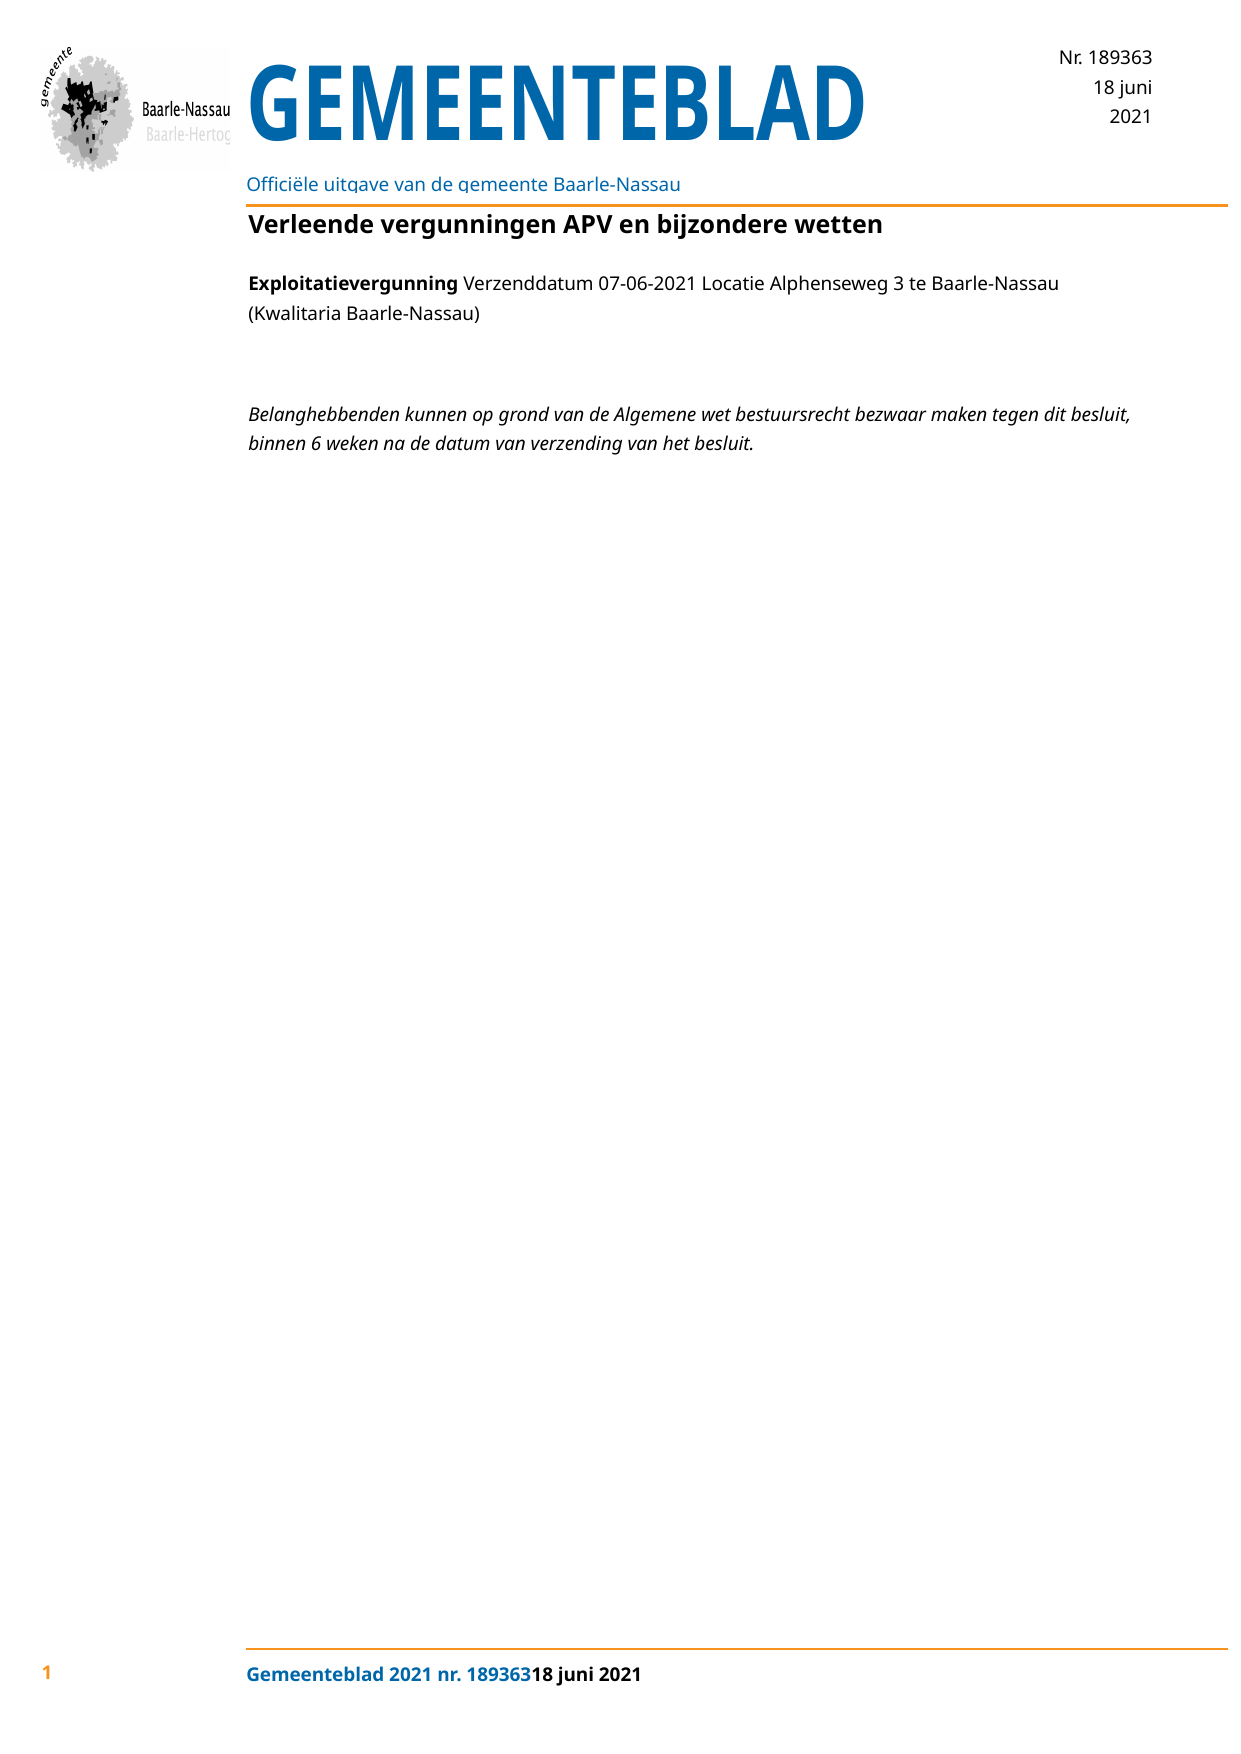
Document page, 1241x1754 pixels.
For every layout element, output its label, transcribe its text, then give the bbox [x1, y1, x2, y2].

text Belanghebbenden kunnen op grond van de Algemene wet bestuursrecht bezwaar maken tegen dit besluit, binnen 6 weken na de datum van verzending van het besluit. [248, 401, 1152, 456]
text Exploitatievergunning Verzenddatum 07-06-2021 Locatie Alphenseweg 3 te Baarle-Nassau (Kwalitaria Baarle-Nassau) [248, 270, 1152, 326]
text Verleende vergunningen APV en bijzondere wetten [248, 207, 1152, 241]
picture [41, 47, 231, 172]
